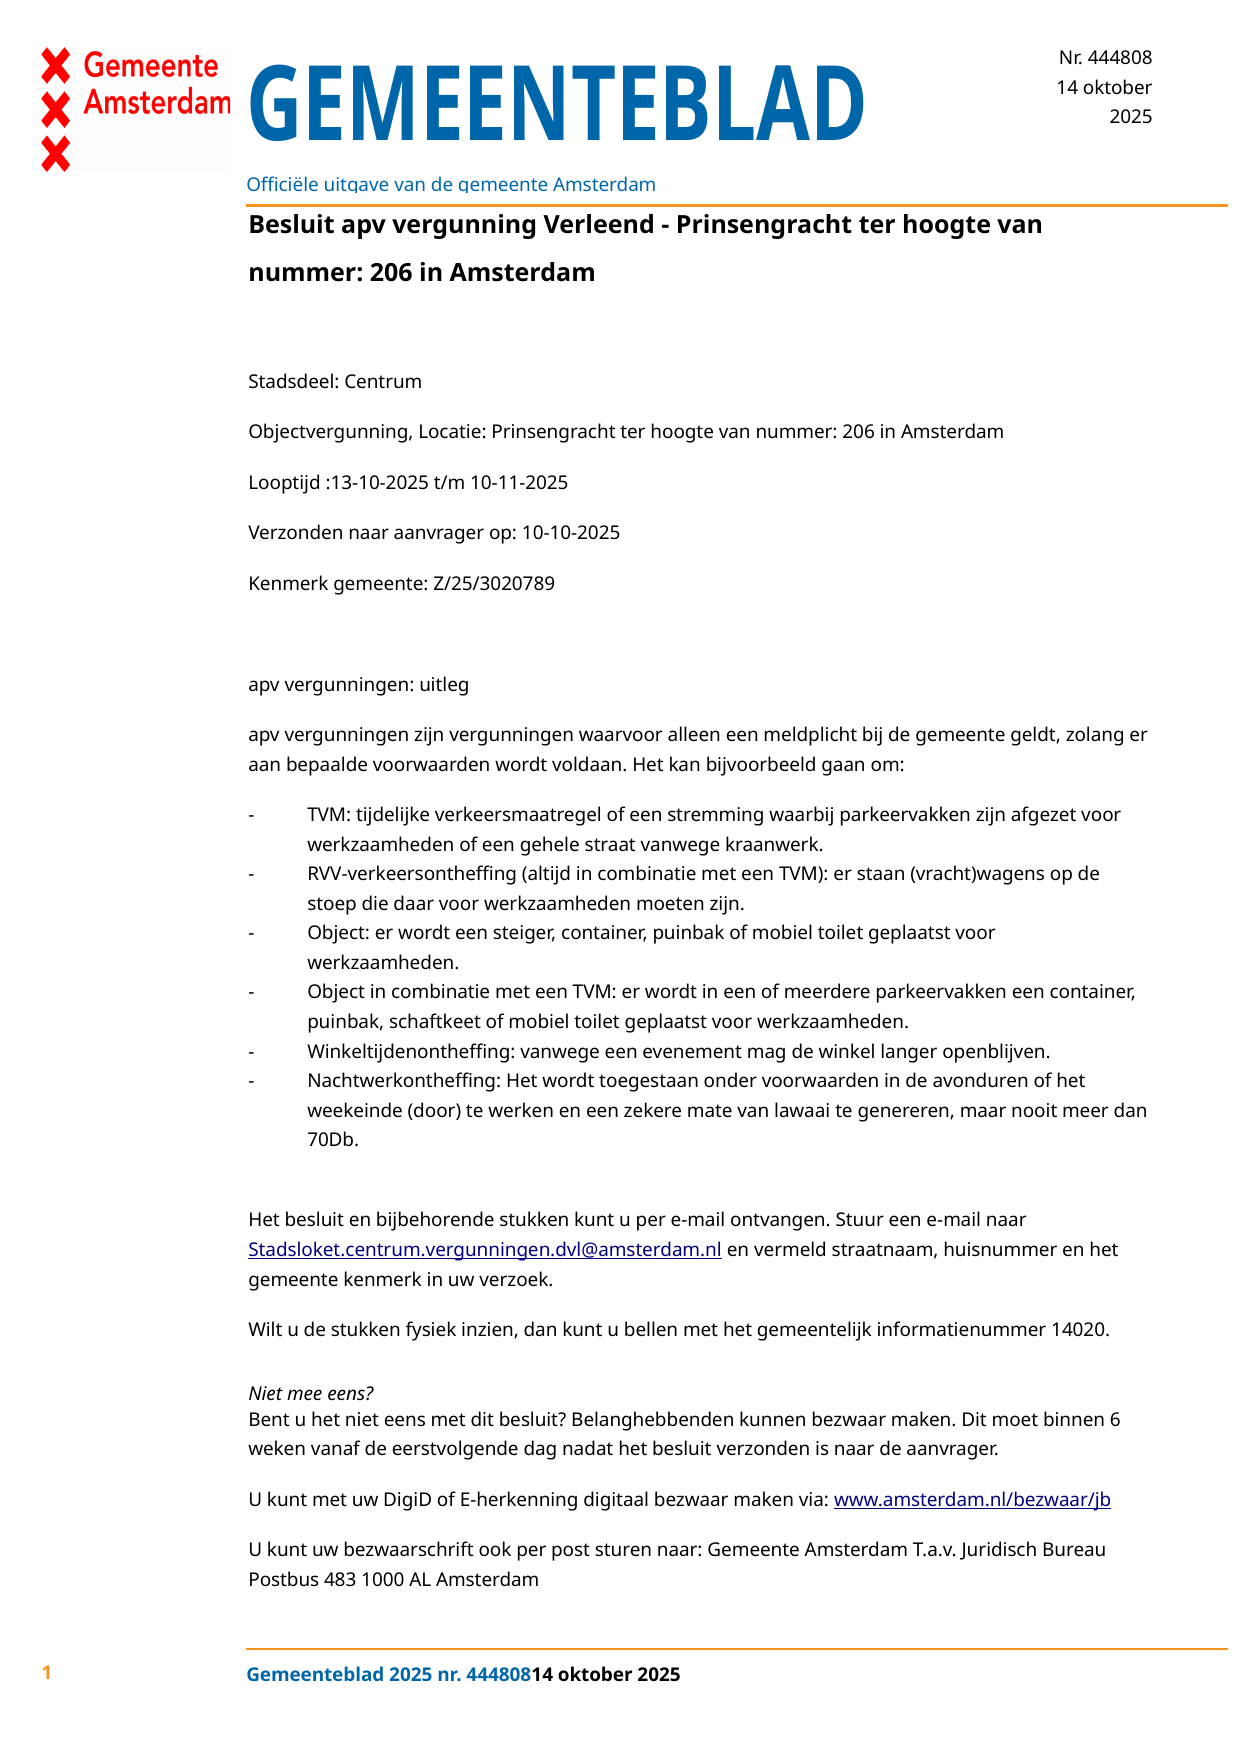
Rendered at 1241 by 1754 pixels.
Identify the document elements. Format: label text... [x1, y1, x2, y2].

list RVV-verkeersontheffing (altijd in combinatie met een TVM): er staan (vracht)wagens op de stoep die daar voor werkzaamheden moeten zijn. [248, 860, 1152, 916]
text Het besluit en bijbehorende stukken kunt u per e-mail ontvangen. Stuur een e-mail naar Stadsloket.centrum.vergunningen.dvl@amsterdam.nl en vermeld straatnaam, huisnummer en het gemeente kenmerk in uw verzoek. [248, 1207, 1152, 1292]
list Winkeltijdenontheffing: vanwege een evenement mag de winkel langer openblijven. [248, 1038, 1152, 1064]
text Wilt u de stukken fysiek inzien, dan kunt u bellen met het gemeentelijk informatienummer 14020. [248, 1316, 1152, 1342]
text Besluit apv vergunning Verleend - Prinsengracht ter hoogte van nummer: 206 in Amsterdam [248, 207, 1152, 288]
list Object: er wordt een steiger, container, puinbak of mobiel toilet geplaatst voor werkzaamheden. [248, 919, 1152, 975]
text Objectvergunning, Locatie: Prinsengracht ter hoogte van nummer: 206 in Amsterdam [248, 419, 1152, 444]
list TVM: tijdelijke verkeersmaatregel of een stremming waarbij parkeervakken zijn afgezet voor werkzaamheden of een gehele straat vanwege kraanwerk. [248, 801, 1152, 857]
text Niet mee eens? [248, 1380, 1152, 1406]
text U kunt met uw DigiD of E-herkenning digitaal bezwaar maken via: www.amsterdam.nl/bezwaar/jb [248, 1486, 1152, 1512]
text Bent u het niet eens met dit besluit? Belanghebbenden kunnen bezwaar maken. Dit moet binnen 6 weken vanaf de eerstvolgende dag nadat het besluit verzonden is naar de aanvrager. [248, 1406, 1152, 1461]
picture [41, 47, 231, 172]
text Kenmerk gemeente: Z/25/3020789 [248, 570, 1152, 596]
text U kunt uw bezwaarschrift ook per post sturen naar: Gemeente Amsterdam T.a.v. Juridisch Bureau Postbus 483 1000 AL Amsterdam [248, 1536, 1152, 1592]
text apv vergunningen: uitleg [248, 671, 1152, 697]
text Stadsdeel: Centrum [248, 368, 1152, 394]
text Verzonden naar aanvrager op: 10-10-2025 [248, 519, 1152, 545]
list Object in combinatie met een TVM: er wordt in een of meerdere parkeervakken een container, puinbak, schaftkeet of mobiel toilet geplaatst voor werkzaamheden. [248, 979, 1152, 1034]
list Nachtwerkontheffing: Het wordt toegestaan onder voorwaarden in de avonduren of het weekeinde (door) te werken en een zekere mate van lawaai te genereren, maar nooit meer dan 70Db. [248, 1067, 1152, 1152]
text Looptijd :13-10-2025 t/m 10-11-2025 [248, 469, 1152, 495]
text apv vergunningen zijn vergunningen waarvoor alleen een meldplicht bij de gemeente geldt, zolang er aan bepaalde voorwaarden wordt voldaan. Het kan bijvoorbeeld gaan om: [248, 721, 1152, 777]
